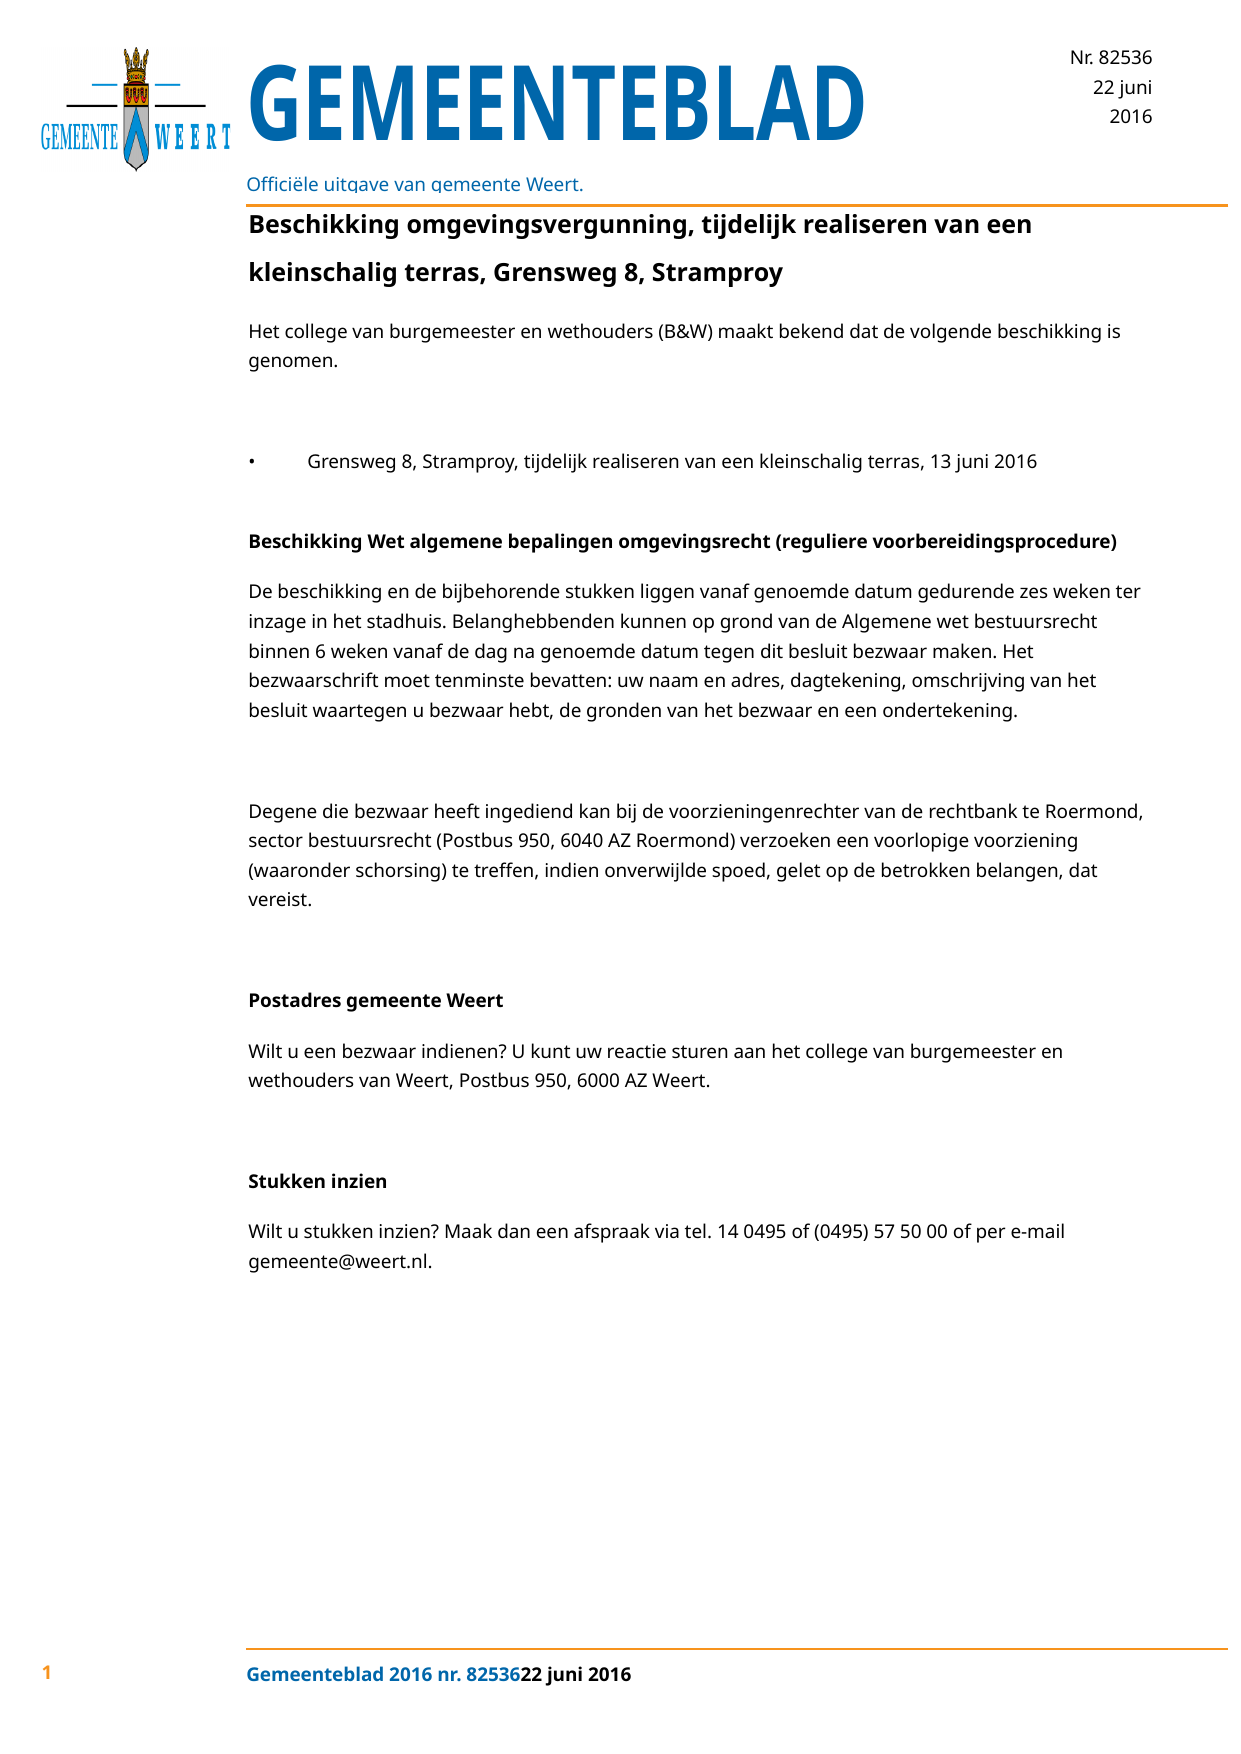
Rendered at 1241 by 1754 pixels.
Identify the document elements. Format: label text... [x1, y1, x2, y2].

text De beschikking en de bijbehorende stukken liggen vanaf genoemde datum gedurende zes weken ter inzage in het stadhuis. Belanghebbenden kunnen op grond van de Algemene wet bestuursrecht binnen 6 weken vanaf de dag na genoemde datum tegen dit besluit bezwaar maken. Het bezwaarschrift moet tenminste bevatten: uw naam en adres, dagtekening, omschrijving van het besluit waartegen u bezwaar hebt, de gronden van het bezwaar en een ondertekening. [248, 579, 1152, 723]
list Grensweg 8, Stramproy, tijdelijk realiseren van een kleinschalig terras, 13 juni 2016 [248, 448, 1152, 474]
text Beschikking Wet algemene bepalingen omgevingsrecht (reguliere voorbereidingsprocedure) [248, 528, 1152, 554]
text Beschikking omgevingsvergunning, tijdelijk realiseren van een kleinschalig terras, Grensweg 8, Stramproy [248, 207, 1152, 288]
text Het college van burgemeester en wethouders (B&W) maakt bekend dat de volgende beschikking is genomen. [248, 318, 1152, 373]
text Wilt u stukken inzien? Maak dan een afspraak via tel. 14 0495 of (0495) 57 50 00 of per e-mail gemeente@weert.nl. [248, 1219, 1152, 1274]
text Degene die bezwaar heeft ingediend kan bij de voorzieningenrechter van de rechtbank te Roermond, sector bestuursrecht (Postbus 950, 6040 AZ Roermond) verzoeken een voorlopige voorziening (waaronder schorsing) te treffen, indien onverwijlde spoed, gelet op de betrokken belangen, dat vereist. [248, 798, 1152, 912]
text Postadres gemeente Weert [248, 987, 1152, 1013]
text Wilt u een bezwaar indienen? U kunt uw reactie sturen aan het college van burgemeester en wethouders van Weert, Postbus 950, 6000 AZ Weert. [248, 1038, 1152, 1093]
picture [41, 47, 231, 172]
text Stukken inzien [248, 1168, 1152, 1194]
